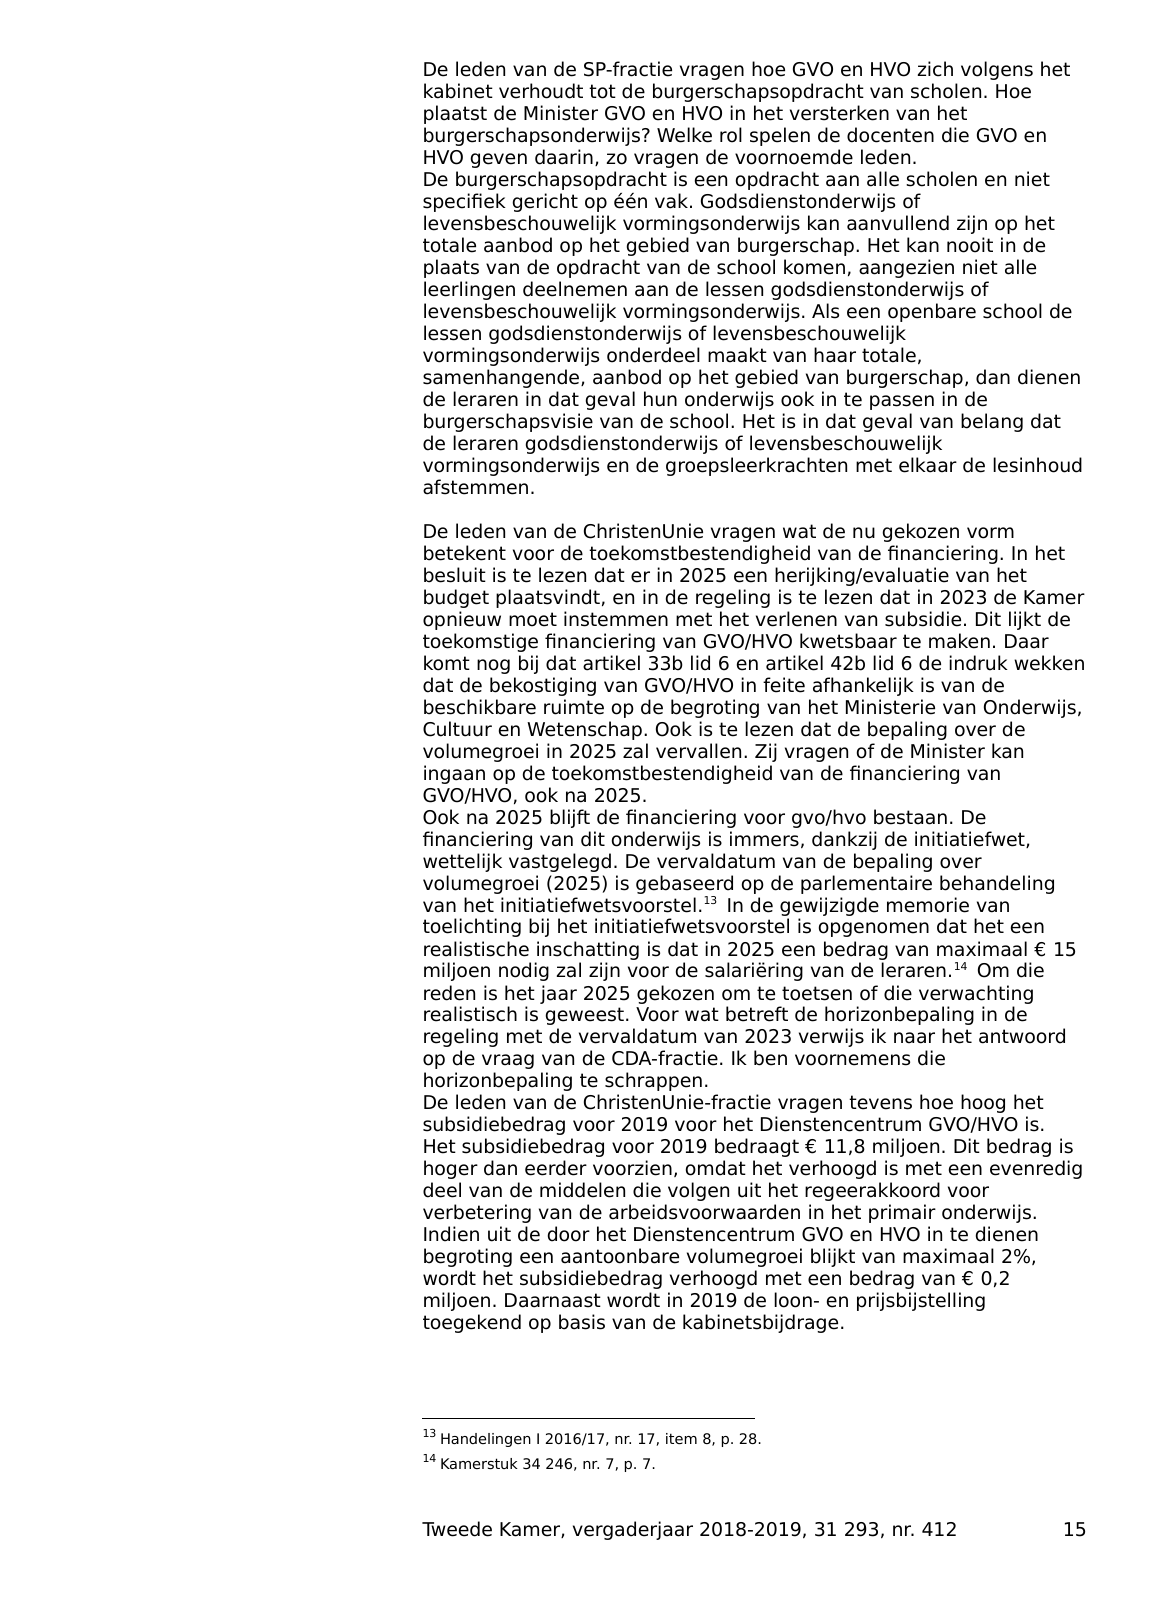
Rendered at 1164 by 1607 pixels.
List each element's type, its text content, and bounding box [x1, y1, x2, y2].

text Het subsidiebedrag voor 2019 bedraagt € 11,8 miljoen. Dit bedrag is hoger dan eerder voorzien, omdat het verhoogd is met een evenredig deel van de middelen die volgen uit het regeerakkoord voor verbetering van de arbeidsvoorwaarden in het primair onderwijs. Indien uit de door het Dienstencentrum GVO en HVO in te dienen begroting een aantoonbare volumegroei blijkt van maximaal 2%, wordt het subsidiebedrag verhoogd met een bedrag van € 0,2 miljoen. Daarnaast wordt in 2019 de loon- en prijsbijstelling toegekend op basis van de kabinetsbijdrage. [422, 1136, 1087, 1334]
text De leden van de SP-fractie vragen hoe GVO en HVO zich volgens het kabinet verhoudt tot de burgerschapsopdracht van scholen. Hoe plaatst de Minister GVO en HVO in het versterken van het burgerschapsonderwijs? Welke rol spelen de docenten die GVO en HVO geven daarin, zo vragen de voornoemde leden. [422, 59, 1087, 169]
text De leden van de ChristenUnie-fractie vragen tevens hoe hoog het subsidiebedrag voor 2019 voor het Dienstencentrum GVO/HVO is. [422, 1092, 1087, 1136]
text De burgerschapsopdracht is een opdracht aan alle scholen en niet specifiek gericht op één vak. Godsdienstonderwijs of levensbeschouwelijk vormingsonderwijs kan aanvullend zijn op het totale aanbod op het gebied van burgerschap. Het kan nooit in de plaats van de opdracht van de school komen, aangezien niet alle leerlingen deelnemen aan de lessen godsdienstonderwijs of levensbeschouwelijk vormingsonderwijs. Als een openbare school de lessen godsdienstonderwijs of levensbeschouwelijk vormingsonderwijs onderdeel maakt van haar totale, samenhangende, aanbod op het gebied van burgerschap, dan dienen de leraren in dat geval hun onderwijs ook in te passen in de burgerschapsvisie van de school. Het is in dat geval van belang dat de leraren godsdienstonderwijs of levensbeschouwelijk vormingsonderwijs en de groepsleerkrachten met elkaar de lesinhoud afstemmen. [422, 169, 1087, 499]
text De leden van de ChristenUnie vragen wat de nu gekozen vorm betekent voor de toekomstbestendigheid van de financiering. In het besluit is te lezen dat er in 2025 een herijking/evaluatie van het budget plaatsvindt, en in de regeling is te lezen dat in 2023 de Kamer opnieuw moet instemmen met het verlenen van subsidie. Dit lijkt de toekomstige financiering van GVO/HVO kwetsbaar te maken. Daar komt nog bij dat artikel 33b lid 6 en artikel 42b lid 6 de indruk wekken dat de bekostiging van GVO/HVO in feite afhankelijk is van de beschikbare ruimte op de begroting van het Ministerie van Onderwijs, Cultuur en Wetenschap. Ook is te lezen dat de bepaling over de volumegroei in 2025 zal vervallen. Zij vragen of de Minister kan ingaan op de toekomstbestendigheid van de financiering van GVO/HVO, ook na 2025. [422, 521, 1087, 807]
text Kamerstuk 34 246, nr. 7, p. 7. [422, 1452, 1087, 1474]
text Ook na 2025 blijft de financiering voor gvo/hvo bestaan. De financiering van dit onderwijs is immers, dankzij de initiatiefwet, wettelijk vastgelegd. De vervaldatum van de bepaling over volumegroei (2025) is gebaseerd op de parlementaire behandeling van het initiatiefwetsvoorstel. In de gewijzigde memorie van toelichting bij het initiatiefwetsvoorstel is opgenomen dat het een realistische inschatting is dat in 2025 een bedrag van maximaal € 15 miljoen nodig zal zijn voor de salariëring van de leraren. Om die reden is het jaar 2025 gekozen om te toetsen of die verwachting realistisch is geweest. Voor wat betreft de horizonbepaling in de regeling met de vervaldatum van 2023 verwijs ik naar het antwoord op de vraag van de CDA-fractie. Ik ben voornemens die horizonbepaling te schrappen. [422, 807, 1087, 1092]
text Handelingen I 2016/17, nr. 17, item 8, p. 28. [422, 1427, 1087, 1449]
